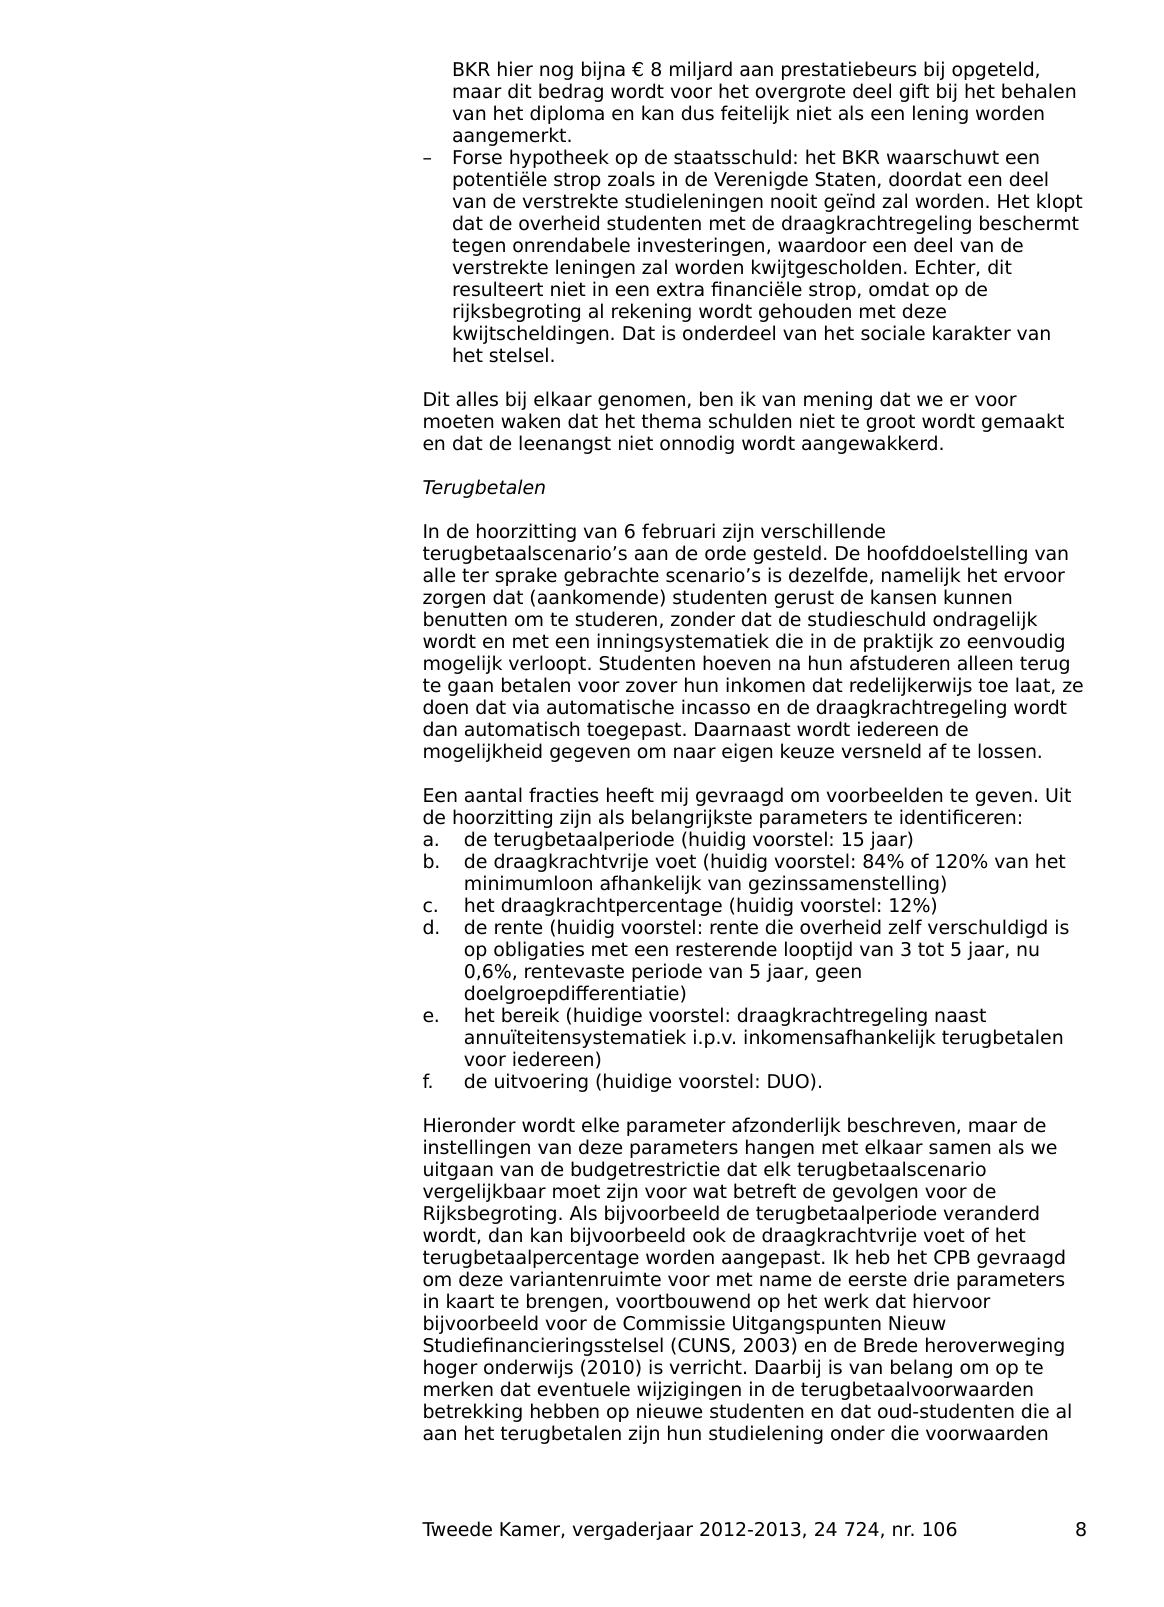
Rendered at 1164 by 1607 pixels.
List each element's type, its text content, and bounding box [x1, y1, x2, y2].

text b. de draagkrachtvrije voet (huidig voorstel: 84% of 120% van het minimumloon afhankelijk van gezinssamenstelling) [422, 851, 1087, 895]
text – Forse hypotheek op de staatsschuld: het BKR waarschuwt een potentiële strop zoals in de Verenigde Staten, doordat een deel van de verstrekte studieleningen nooit geïnd zal worden. Het klopt dat de overheid studenten met de draagkrachtregeling beschermt tegen onrendabele investeringen, waardoor een deel van de verstrekte leningen zal worden kwijtgescholden. Echter, dit resulteert niet in een extra financiële strop, omdat op de rijksbegroting al rekening wordt gehouden met deze kwijtscheldingen. Dat is onderdeel van het sociale karakter van het stelsel. [422, 147, 1087, 367]
subtitle Terugbetalen [422, 477, 1087, 499]
text BKR hier nog bijna € 8 miljard aan prestatiebeurs bij opgeteld, maar dit bedrag wordt voor het overgrote deel gift bij het behalen van het diploma en kan dus feitelijk niet als een lening worden aangemerkt. [422, 59, 1087, 147]
text c. het draagkrachtpercentage (huidig voorstel: 12%) [422, 895, 1087, 917]
text In de hoorzitting van 6 februari zijn verschillende terugbetaalscenario’s aan de orde gesteld. De hoofddoelstelling van alle ter sprake gebrachte scenario’s is dezelfde, namelijk het ervoor zorgen dat (aankomende) studenten gerust de kansen kunnen benutten om te studeren, zonder dat de studieschuld ondragelijk wordt en met een inningsystematiek die in de praktijk zo eenvoudig mogelijk verloopt. Studenten hoeven na hun afstuderen alleen terug te gaan betalen voor zover hun inkomen dat redelijkerwijs toe laat, ze doen dat via automatische incasso en de draagkrachtregeling wordt dan automatisch toegepast. Daarnaast wordt iedereen de mogelijkheid gegeven om naar eigen keuze versneld af te lossen. [422, 521, 1087, 763]
text d. de rente (huidig voorstel: rente die overheid zelf verschuldigd is op obligaties met een resterende looptijd van 3 tot 5 jaar, nu 0,6%, rentevaste periode van 5 jaar, geen doelgroepdifferentiatie) [422, 917, 1087, 1005]
text Hieronder wordt elke parameter afzonderlijk beschreven, maar de instellingen van deze parameters hangen met elkaar samen als we uitgaan van de budgetrestrictie dat elk terugbetaalscenario vergelijkbaar moet zijn voor wat betreft de gevolgen voor de Rijksbegroting. Als bijvoorbeeld de terugbetaalperiode veranderd wordt, dan kan bijvoorbeeld ook de draagkrachtvrije voet of het terugbetaalpercentage worden aangepast. Ik heb het CPB gevraagd om deze variantenruimte voor met name de eerste drie parameters in kaart te brengen, voortbouwend op het werk dat hiervoor bijvoorbeeld voor de Commissie Uitgangspunten Nieuw Studiefinancieringsstelsel (CUNS, 2003) en de Brede heroverweging hoger onderwijs (2010) is verricht. Daarbij is van belang om op te merken dat eventuele wijzigingen in de terugbetaalvoorwaarden betrekking hebben op nieuwe studenten en dat oud-studenten die al aan het terugbetalen zijn hun studielening onder die voorwaarden [422, 1115, 1087, 1445]
text Een aantal fracties heeft mij gevraagd om voorbeelden te geven. Uit de hoorzitting zijn als belangrijkste parameters te identificeren: [422, 785, 1087, 829]
text Dit alles bij elkaar genomen, ben ik van mening dat we er voor moeten waken dat het thema schulden niet te groot wordt gemaakt en dat de leenangst niet onnodig wordt aangewakkerd. [422, 389, 1087, 455]
text a. de terugbetaalperiode (huidig voorstel: 15 jaar) [422, 829, 1087, 851]
text f. de uitvoering (huidige voorstel: DUO). [422, 1071, 1087, 1093]
text e. het bereik (huidige voorstel: draagkrachtregeling naast annuïteitensystematiek i.p.v. inkomensafhankelijk terugbetalen voor iedereen) [422, 1005, 1087, 1071]
